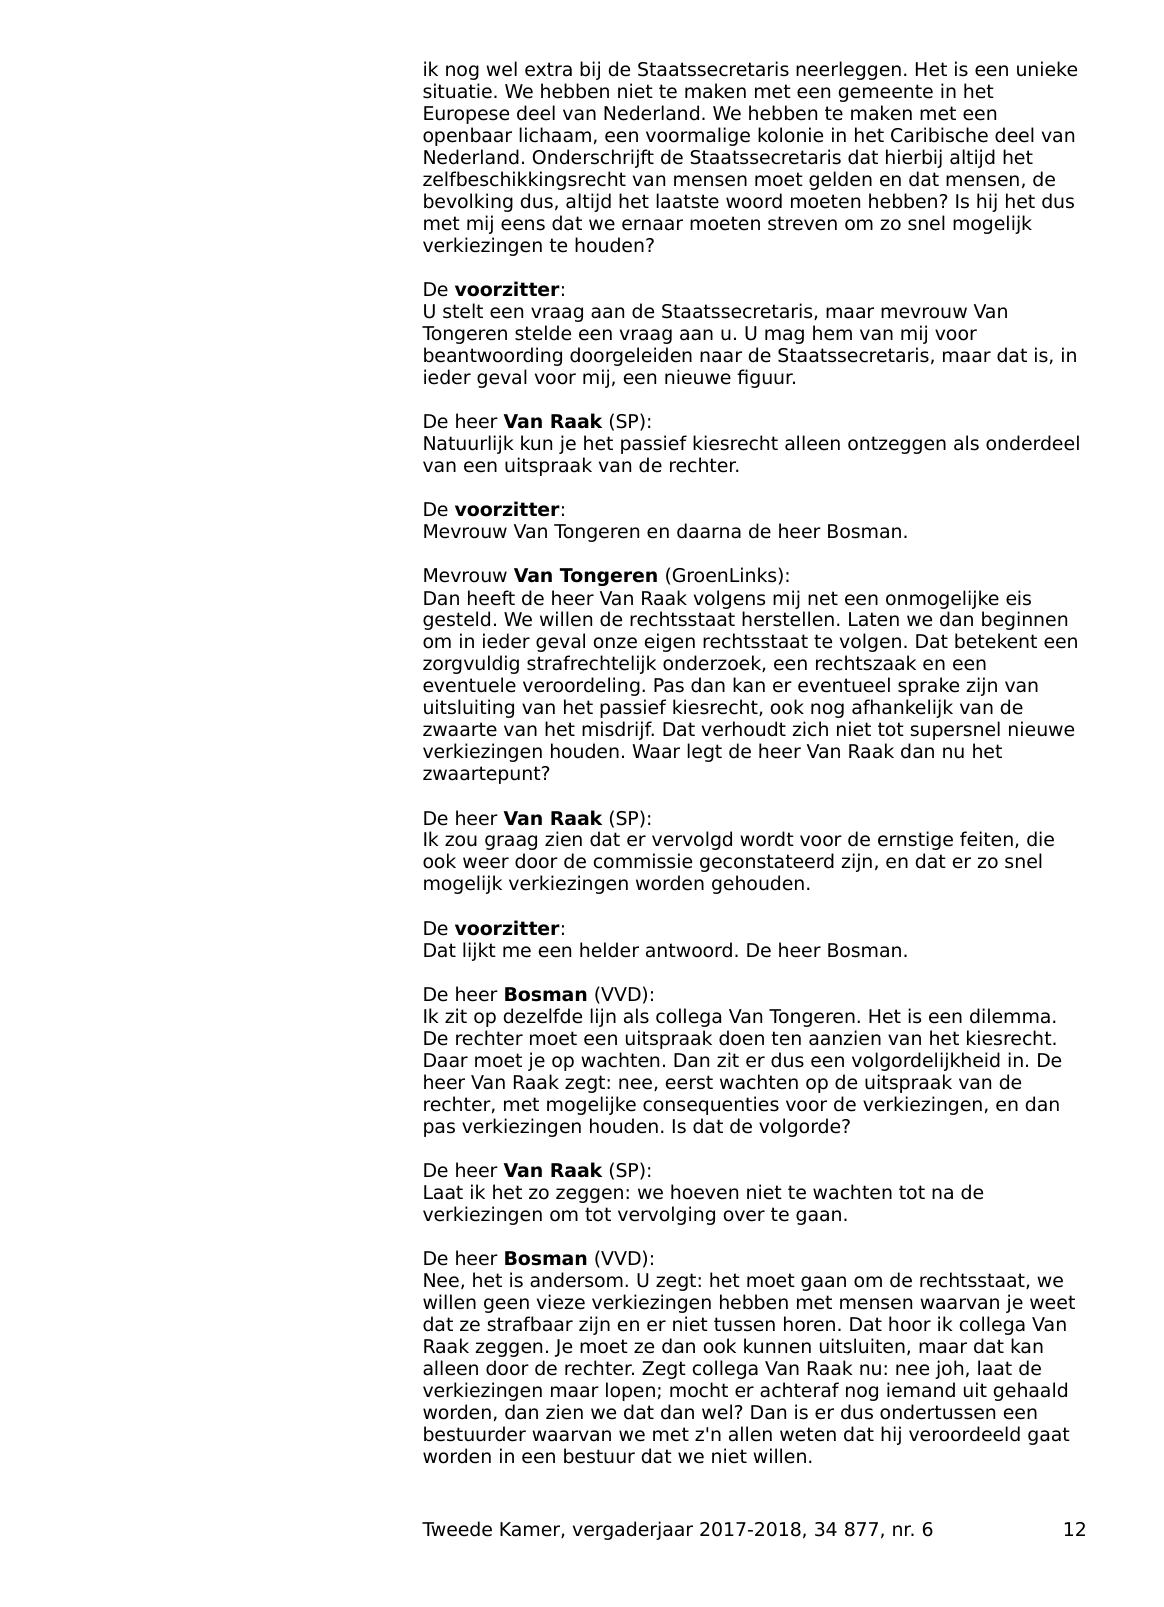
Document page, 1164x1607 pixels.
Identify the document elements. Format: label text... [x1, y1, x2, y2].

text U stelt een vraag aan de Staatssecretaris, maar mevrouw Van Tongeren stelde een vraag aan u. U mag hem van mij voor beantwoording doorgeleiden naar de Staatssecretaris, maar dat is, in ieder geval voor mij, een nieuwe figuur. [422, 301, 1087, 389]
text De heer Bosman (VVD): [422, 1248, 1087, 1270]
text Natuurlijk kun je het passief kiesrecht alleen ontzeggen als onderdeel van een uitspraak van de rechter. [422, 433, 1087, 477]
text De voorzitter: [422, 499, 1087, 521]
text Ik zit op dezelfde lijn als collega Van Tongeren. Het is een dilemma. De rechter moet een uitspraak doen ten aanzien van het kiesrecht. Daar moet je op wachten. Dan zit er dus een volgordelijkheid in. De heer Van Raak zegt: nee, eerst wachten op de uitspraak van de rechter, met mogelijke consequenties voor de verkiezingen, en dan pas verkiezingen houden. Is dat de volgorde? [422, 1006, 1087, 1137]
text De heer Bosman (VVD): [422, 984, 1087, 1006]
text Dat lijkt me een helder antwoord. De heer Bosman. [422, 939, 1087, 961]
text De heer Van Raak (SP): [422, 411, 1087, 433]
text Mevrouw Van Tongeren (GroenLinks): [422, 565, 1087, 587]
text Dan heeft de heer Van Raak volgens mij net een onmogelijke eis gesteld. We willen de rechtsstaat herstellen. Laten we dan beginnen om in ieder geval onze eigen rechtsstaat te volgen. Dat betekent een zorgvuldig strafrechtelijk onderzoek, een rechtszaak en een eventuele veroordeling. Pas dan kan er eventueel sprake zijn van uitsluiting van het passief kiesrecht, ook nog afhankelijk van de zwaarte van het misdrijf. Dat verhoudt zich niet tot supersnel nieuwe verkiezingen houden. Waar legt de heer Van Raak dan nu het zwaartepunt? [422, 587, 1087, 785]
text Laat ik het zo zeggen: we hoeven niet te wachten tot na de verkiezingen om tot vervolging over te gaan. [422, 1182, 1087, 1226]
text De voorzitter: [422, 279, 1087, 301]
text Nee, het is andersom. U zegt: het moet gaan om de rechtsstaat, we willen geen vieze verkiezingen hebben met mensen waarvan je weet dat ze strafbaar zijn en er niet tussen horen. Dat hoor ik collega Van Raak zeggen. Je moet ze dan ook kunnen uitsluiten, maar dat kan alleen door de rechter. Zegt collega Van Raak nu: nee joh, laat de verkiezingen maar lopen; mocht er achteraf nog iemand uit gehaald worden, dan zien we dat dan wel? Dan is er dus ondertussen een bestuurder waarvan we met z'n allen weten dat hij veroordeeld gaat worden in een bestuur dat we niet willen. [422, 1270, 1087, 1468]
text De heer Van Raak (SP): [422, 807, 1087, 829]
text Mevrouw Van Tongeren en daarna de heer Bosman. [422, 521, 1087, 543]
text De heer Van Raak (SP): [422, 1160, 1087, 1182]
text De voorzitter: [422, 917, 1087, 939]
text Ik zou graag zien dat er vervolgd wordt voor de ernstige feiten, die ook weer door de commissie geconstateerd zijn, en dat er zo snel mogelijk verkiezingen worden gehouden. [422, 829, 1087, 895]
text ik nog wel extra bij de Staatssecretaris neerleggen. Het is een unieke situatie. We hebben niet te maken met een gemeente in het Europese deel van Nederland. We hebben te maken met een openbaar lichaam, een voormalige kolonie in het Caribische deel van Nederland. Onderschrijft de Staatssecretaris dat hierbij altijd het zelfbeschikkingsrecht van mensen moet gelden en dat mensen, de bevolking dus, altijd het laatste woord moeten hebben? Is hij het dus met mij eens dat we ernaar moeten streven om zo snel mogelijk verkiezingen te houden? [422, 59, 1087, 257]
